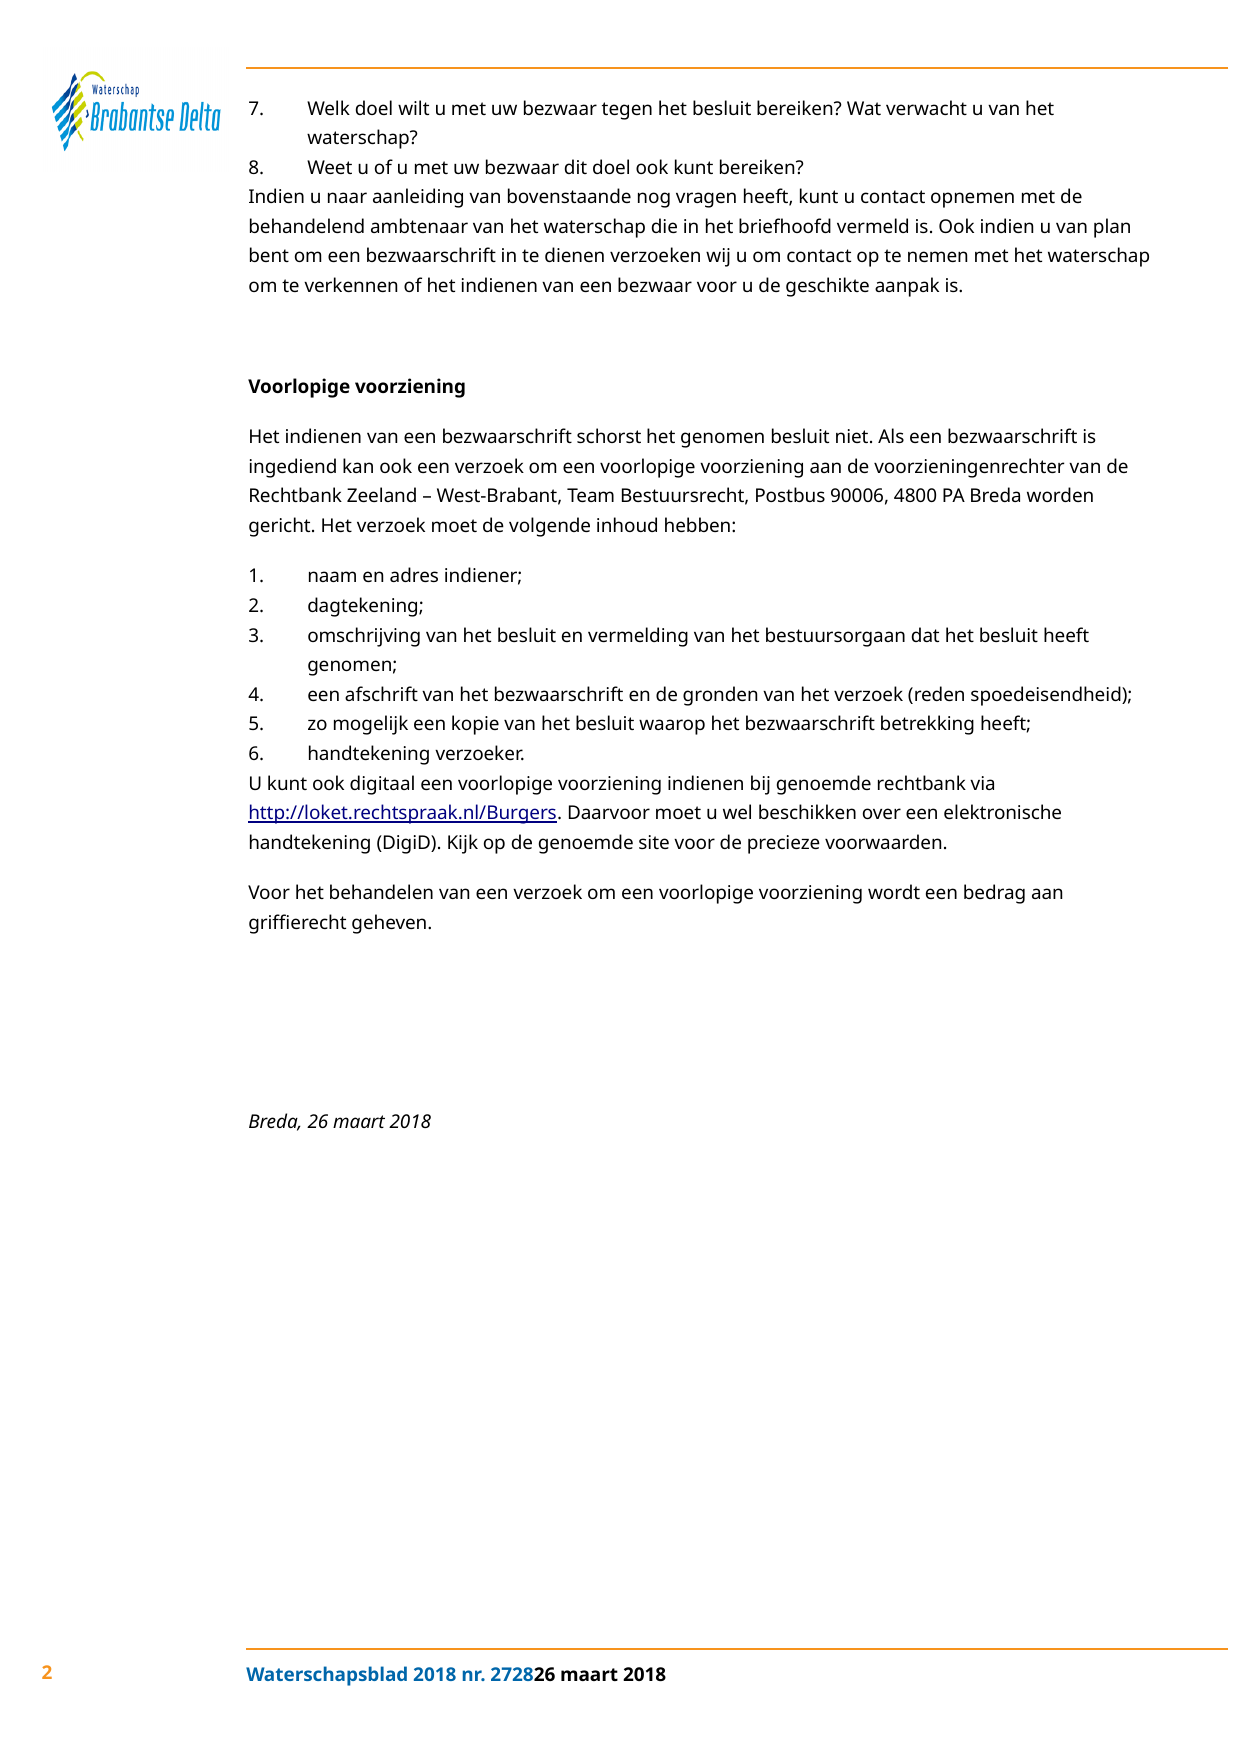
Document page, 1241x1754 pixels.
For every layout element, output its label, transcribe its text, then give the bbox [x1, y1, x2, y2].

list handtekening verzoeker. [248, 740, 1152, 766]
list Welk doel wilt u met uw bezwaar tegen het besluit bereiken? Wat verwacht u van het waterschap? [248, 95, 1152, 150]
list naam en adres indiener; [248, 563, 1152, 588]
list dagtekening; [248, 592, 1152, 618]
text Indien u naar aanleiding van bovenstaande nog vragen heeft, kunt u contact opnemen met de behandelend ambtenaar van het waterschap die in het briefhoofd vermeld is. Ook indien u van plan bent om een bezwaarschrift in te dienen verzoeken wij u om contact op te nemen met het waterschap om te verkennen of het indienen van een bezwaar voor u de geschikte aanpak is. [248, 183, 1152, 298]
list een afschrift van het bezwaarschrift en de gronden van het verzoek (reden spoedeisendheid); [248, 681, 1152, 707]
text Breda, 26 maart 2018 [248, 1108, 1152, 1134]
text U kunt ook digitaal een voorlopige voorziening indienen bij genoemde rechtbank via http://loket.rechtspraak.nl/Burgers. Daarvoor moet u wel beschikken over een elektronische handtekening (DigiD). Kijk op de genoemde site voor de precieze voorwaarden. [248, 770, 1152, 855]
list zo mogelijk een kopie van het besluit waarop het bezwaarschrift betrekking heeft; [248, 711, 1152, 736]
text Voor het behandelen van een verzoek om een voorlopige voorziening wordt een bedrag aan griffierecht geheven. [248, 879, 1152, 935]
list Weet u of u met uw bezwaar dit doel ook kunt bereiken? [248, 154, 1152, 180]
list omschrijving van het besluit en vermelding van het bestuursorgaan dat het besluit heeft genomen; [248, 622, 1152, 677]
text Voorlopige voorziening [248, 373, 1152, 399]
picture [41, 47, 231, 172]
text Het indienen van een bezwaarschrift schorst het genomen besluit niet. Als een bezwaarschrift is ingediend kan ook een verzoek om een voorlopige voorziening aan de voorzieningenrechter van de Rechtbank Zeeland – West-Brabant, Team Bestuursrecht, Postbus 90006, 4800 PA Breda worden gericht. Het verzoek moet de volgende inhoud hebben: [248, 423, 1152, 538]
